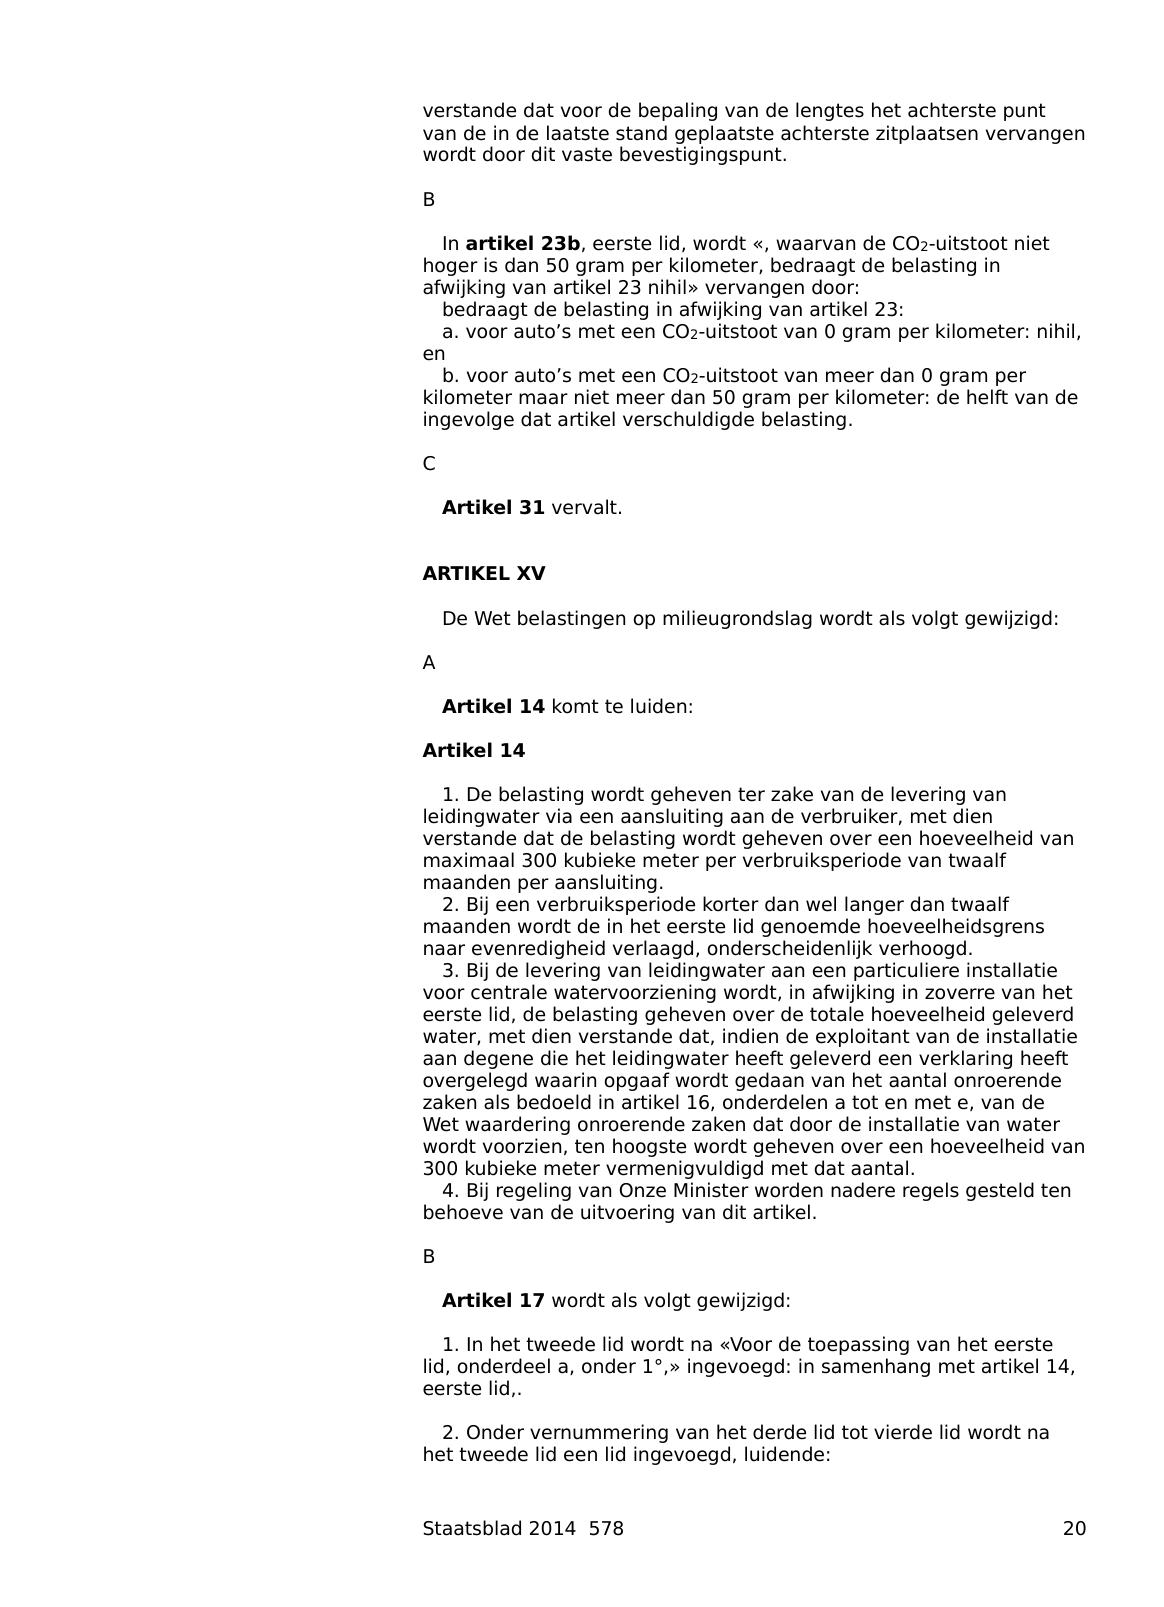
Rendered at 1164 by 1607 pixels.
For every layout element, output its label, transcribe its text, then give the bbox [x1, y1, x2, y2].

subtitle Artikel 14 [422, 740, 1087, 762]
text A [422, 652, 1087, 673]
text verstande dat voor de bepaling van de lengtes het achterste punt van de in de laatste stand geplaatste achterste zitplaatsen vervangen wordt door dit vaste bevestigingspunt. [422, 100, 1087, 166]
text 2. Onder vernummering van het derde lid tot vierde lid wordt na het tweede lid een lid ingevoegd, luidende: [422, 1422, 1087, 1466]
text 1. In het tweede lid wordt na «Voor de toepassing van het eerste lid, onderdeel a, onder 1°,» ingevoegd: in samenhang met artikel 14, eerste lid,. [422, 1334, 1087, 1400]
text De Wet belastingen op milieugrondslag wordt als volgt gewijzigd: [422, 607, 1087, 629]
text bedraagt de belasting in afwijking van artikel 23: [422, 299, 1087, 321]
text 2. Bij een verbruiksperiode korter dan wel langer dan twaalf maanden wordt de in het eerste lid genoemde hoeveelheidsgrens naar evenredigheid verlaagd, onderscheidenlijk verhoogd. [422, 894, 1087, 960]
text a. voor auto’s met een CO2-uitstoot van 0 gram per kilometer: nihil, en [422, 321, 1087, 364]
text 3. Bij de levering van leidingwater aan een particuliere installatie voor centrale watervoorziening wordt, in afwijking in zoverre van het eerste lid, de belasting geheven over de totale hoeveelheid geleverd water, met dien verstande dat, indien de exploitant van de installatie aan degene die het leidingwater heeft geleverd een verklaring heeft overgelegd waarin opgaaf wordt gedaan van het aantal onroerende zaken als bedoeld in artikel 16, onderdelen a tot en met e, van de Wet waardering onroerende zaken dat door de installatie van water wordt voorzien, ten hoogste wordt geheven over een hoeveelheid van 300 kubieke meter vermenigvuldigd met dat aantal. [422, 960, 1087, 1180]
text Artikel 14 komt te luiden: [422, 696, 1087, 718]
text B [422, 1246, 1087, 1268]
text 1. De belasting wordt geheven ter zake van de levering van leidingwater via een aansluiting aan de verbruiker, met dien verstande dat de belasting wordt geheven over een hoeveelheid van maximaal 300 kubieke meter per verbruiksperiode van twaalf maanden per aansluiting. [422, 784, 1087, 894]
text Artikel 17 wordt als volgt gewijzigd: [422, 1290, 1087, 1312]
text b. voor auto’s met een CO2-uitstoot van meer dan 0 gram per kilometer maar niet meer dan 50 gram per kilometer: de helft van de ingevolge dat artikel verschuldigde belasting. [422, 364, 1087, 431]
text Artikel 31 vervalt. [422, 497, 1087, 519]
text In artikel 23b, eerste lid, wordt «, waarvan de CO2-uitstoot niet hoger is dan 50 gram per kilometer, bedraagt de belasting in afwijking van artikel 23 nihil» vervangen door: [422, 233, 1087, 299]
text C [422, 453, 1087, 475]
text 4. Bij regeling van Onze Minister worden nadere regels gesteld ten behoeve van de uitvoering van dit artikel. [422, 1180, 1087, 1224]
subtitle ARTIKEL XV [422, 563, 1087, 585]
text B [422, 188, 1087, 211]
